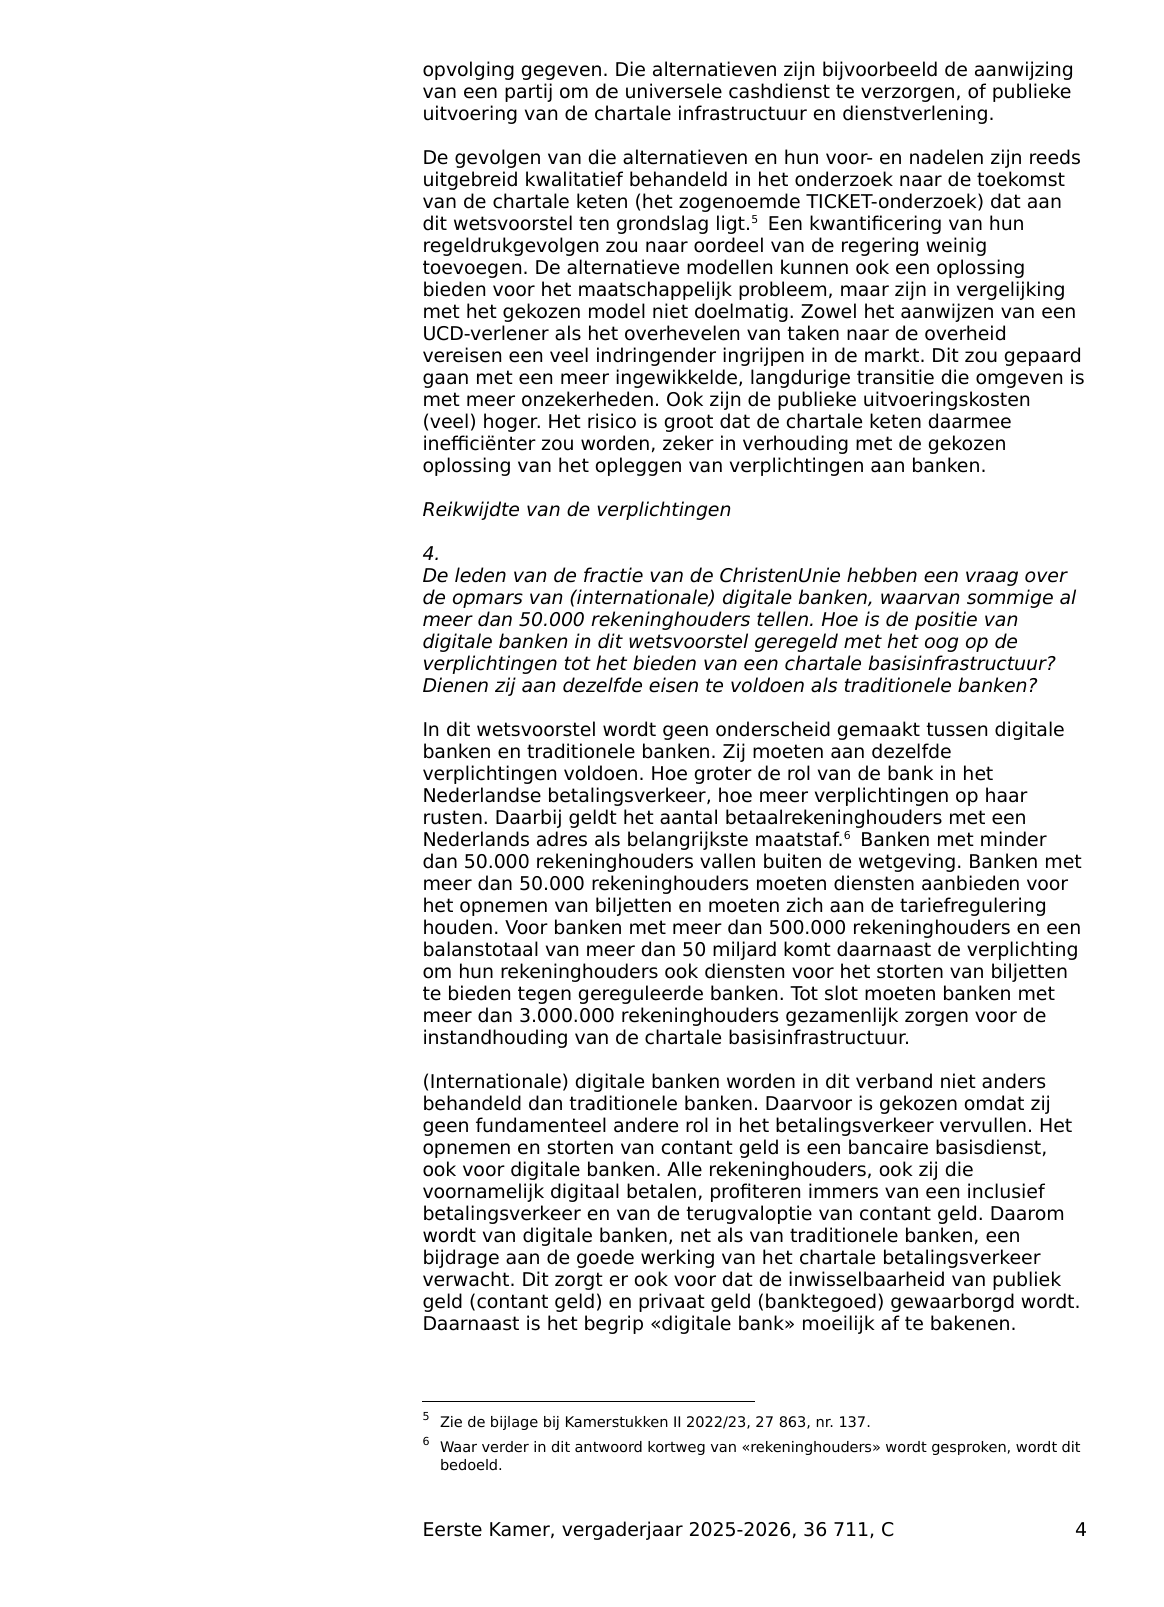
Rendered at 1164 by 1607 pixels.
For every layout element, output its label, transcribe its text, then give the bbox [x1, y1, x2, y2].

text In dit wetsvoorstel wordt geen onderscheid gemaakt tussen digitale banken en traditionele banken. Zij moeten aan dezelfde verplichtingen voldoen. Hoe groter de rol van de bank in het Nederlandse betalingsverkeer, hoe meer verplichtingen op haar rusten. Daarbij geldt het aantal betaalrekeninghouders met een Nederlands adres als belangrijkste maatstaf. Banken met minder dan 50.000 rekeninghouders vallen buiten de wetgeving. Banken met meer dan 50.000 rekeninghouders moeten diensten aanbieden voor het opnemen van biljetten en moeten zich aan de tariefregulering houden. Voor banken met meer dan 500.000 rekeninghouders en een balanstotaal van meer dan 50 miljard komt daarnaast de verplichting om hun rekeninghouders ook diensten voor het storten van biljetten te bieden tegen gereguleerde banken. Tot slot moeten banken met meer dan 3.000.000 rekeninghouders gezamenlijk zorgen voor de instandhouding van de chartale basisinfrastructuur. [422, 719, 1087, 1049]
text (Internationale) digitale banken worden in dit verband niet anders behandeld dan traditionele banken. Daarvoor is gekozen omdat zij geen fundamenteel andere rol in het betalingsverkeer vervullen. Het opnemen en storten van contant geld is een bancaire basisdienst, ook voor digitale banken. Alle rekeninghouders, ook zij die voornamelijk digitaal betalen, profiteren immers van een inclusief betalingsverkeer en van de terugvaloptie van contant geld. Daarom wordt van digitale banken, net als van traditionele banken, een bijdrage aan de goede werking van het chartale betalingsverkeer verwacht. Dit zorgt er ook voor dat de inwisselbaarheid van publiek geld (contant geld) en privaat geld (banktegoed) gewaarborgd wordt. Daarnaast is het begrip «digitale bank» moeilijk af te bakenen. [422, 1071, 1087, 1335]
text 4. [422, 543, 1087, 565]
text opvolging gegeven. Die alternatieven zijn bijvoorbeeld de aanwijzing van een partij om de universele cashdienst te verzorgen, of publieke uitvoering van de chartale infrastructuur en dienstverlening. [422, 59, 1087, 125]
subtitle Reikwijdte van de verplichtingen [422, 499, 1087, 521]
text Zie de bijlage bij Kamerstukken II 2022/23, 27 863, nr. 137. [422, 1410, 1087, 1432]
text De gevolgen van die alternatieven en hun voor- en nadelen zijn reeds uitgebreid kwalitatief behandeld in het onderzoek naar de toekomst van de chartale keten (het zogenoemde TICKET-onderzoek) dat aan dit wetsvoorstel ten grondslag ligt. Een kwantificering van hun regeldrukgevolgen zou naar oordeel van de regering weinig toevoegen. De alternatieve modellen kunnen ook een oplossing bieden voor het maatschappelijk probleem, maar zijn in vergelijking met het gekozen model niet doelmatig. Zowel het aanwijzen van een UCD-verlener als het overhevelen van taken naar de overheid vereisen een veel indringender ingrijpen in de markt. Dit zou gepaard gaan met een meer ingewikkelde, langdurige transitie die omgeven is met meer onzekerheden. Ook zijn de publieke uitvoeringskosten (veel) hoger. Het risico is groot dat de chartale keten daarmee inefficiënter zou worden, zeker in verhouding met de gekozen oplossing van het opleggen van verplichtingen aan banken. [422, 147, 1087, 477]
text Waar verder in dit antwoord kortweg van «rekeninghouders» wordt gesproken, wordt dit bedoeld. [422, 1435, 1087, 1474]
text De leden van de fractie van de ChristenUnie hebben een vraag over de opmars van (internationale) digitale banken, waarvan sommige al meer dan 50.000 rekeninghouders tellen. Hoe is de positie van digitale banken in dit wetsvoorstel geregeld met het oog op de verplichtingen tot het bieden van een chartale basisinfrastructuur? Dienen zij aan dezelfde eisen te voldoen als traditionele banken? [422, 565, 1087, 697]
